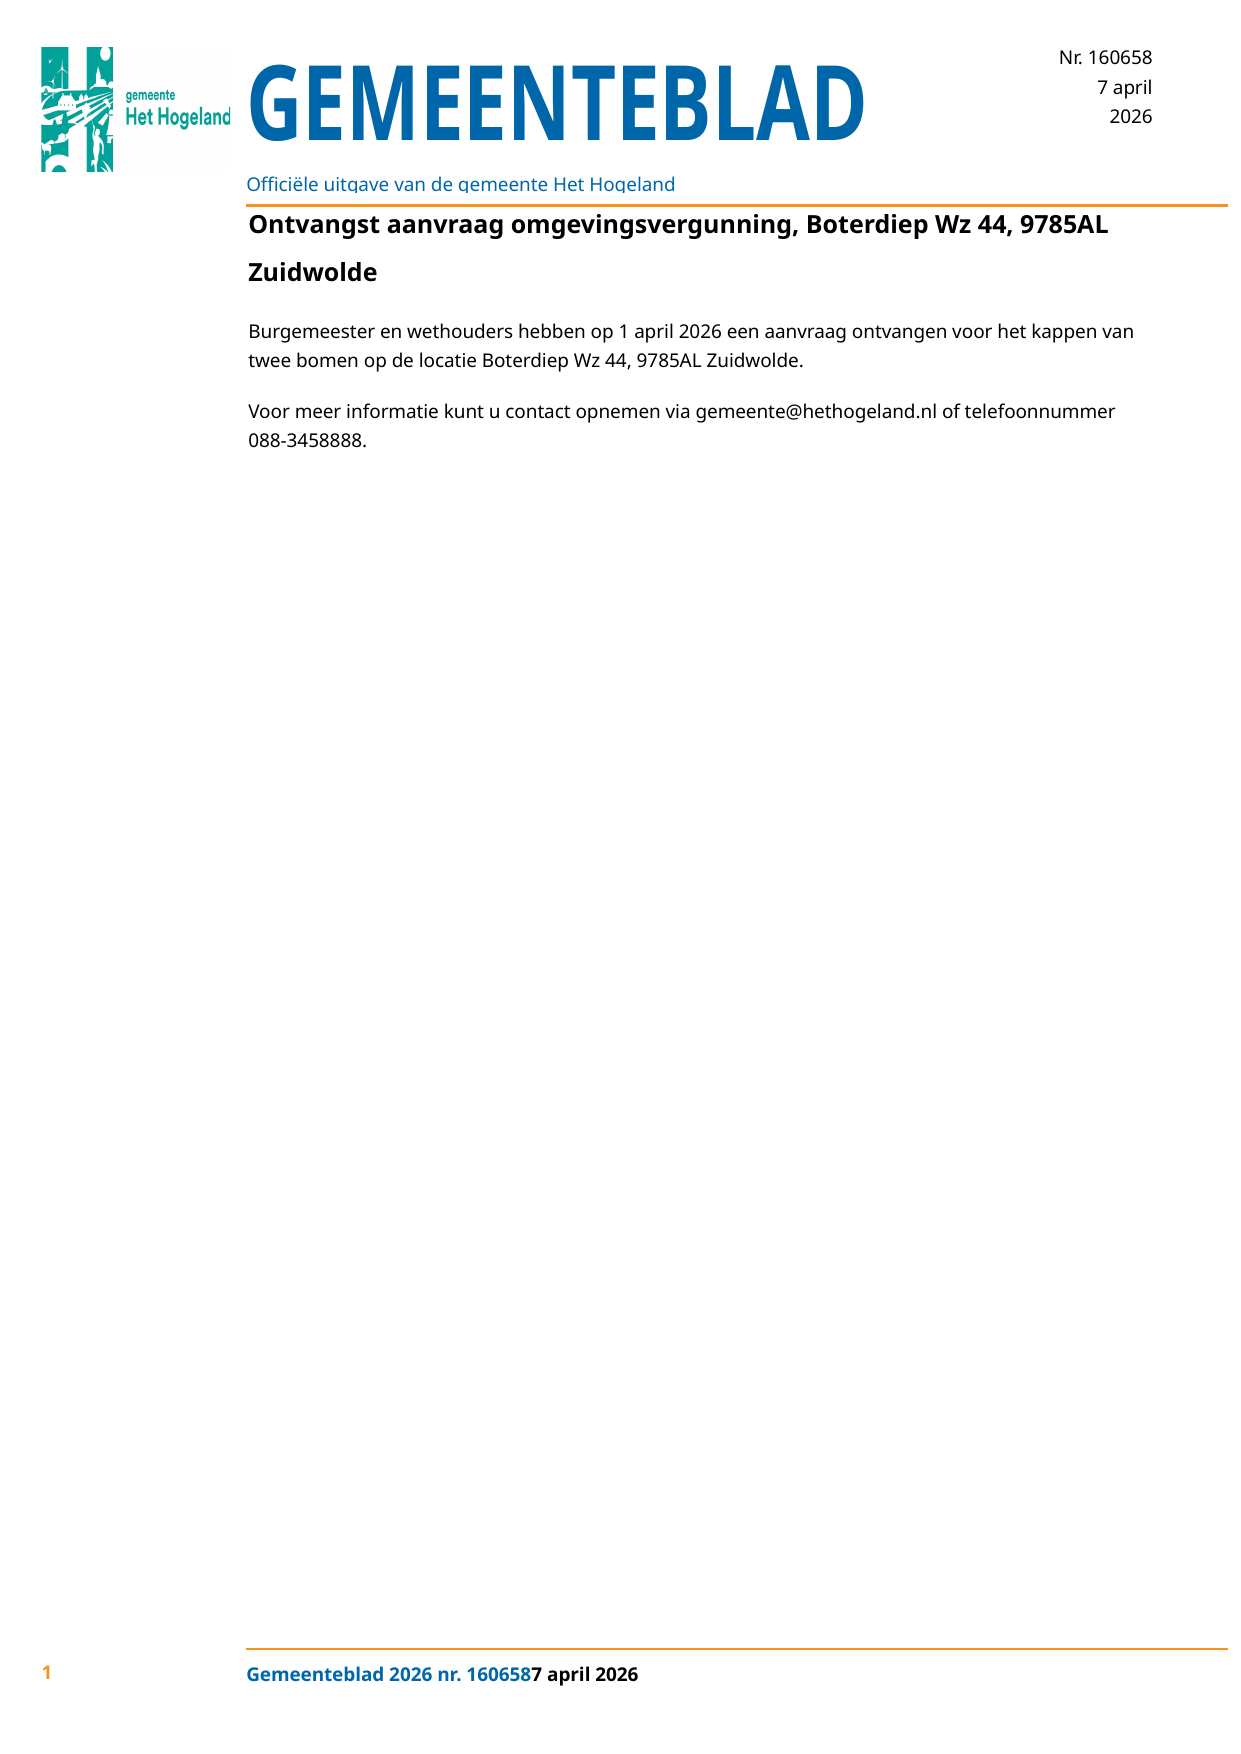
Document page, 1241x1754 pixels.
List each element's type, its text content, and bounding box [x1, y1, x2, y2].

text Voor meer informatie kunt u contact opnemen via gemeente@hethogeland.nl of telefoonnummer 088-3458888. [248, 398, 1152, 453]
picture [41, 47, 231, 172]
text Burgemeester en wethouders hebben op 1 april 2026 een aanvraag ontvangen voor het kappen van twee bomen op de locatie Boterdiep Wz 44, 9785AL Zuidwolde. [248, 318, 1152, 373]
text Ontvangst aanvraag omgevingsvergunning, Boterdiep Wz 44, 9785AL Zuidwolde [248, 207, 1152, 288]
